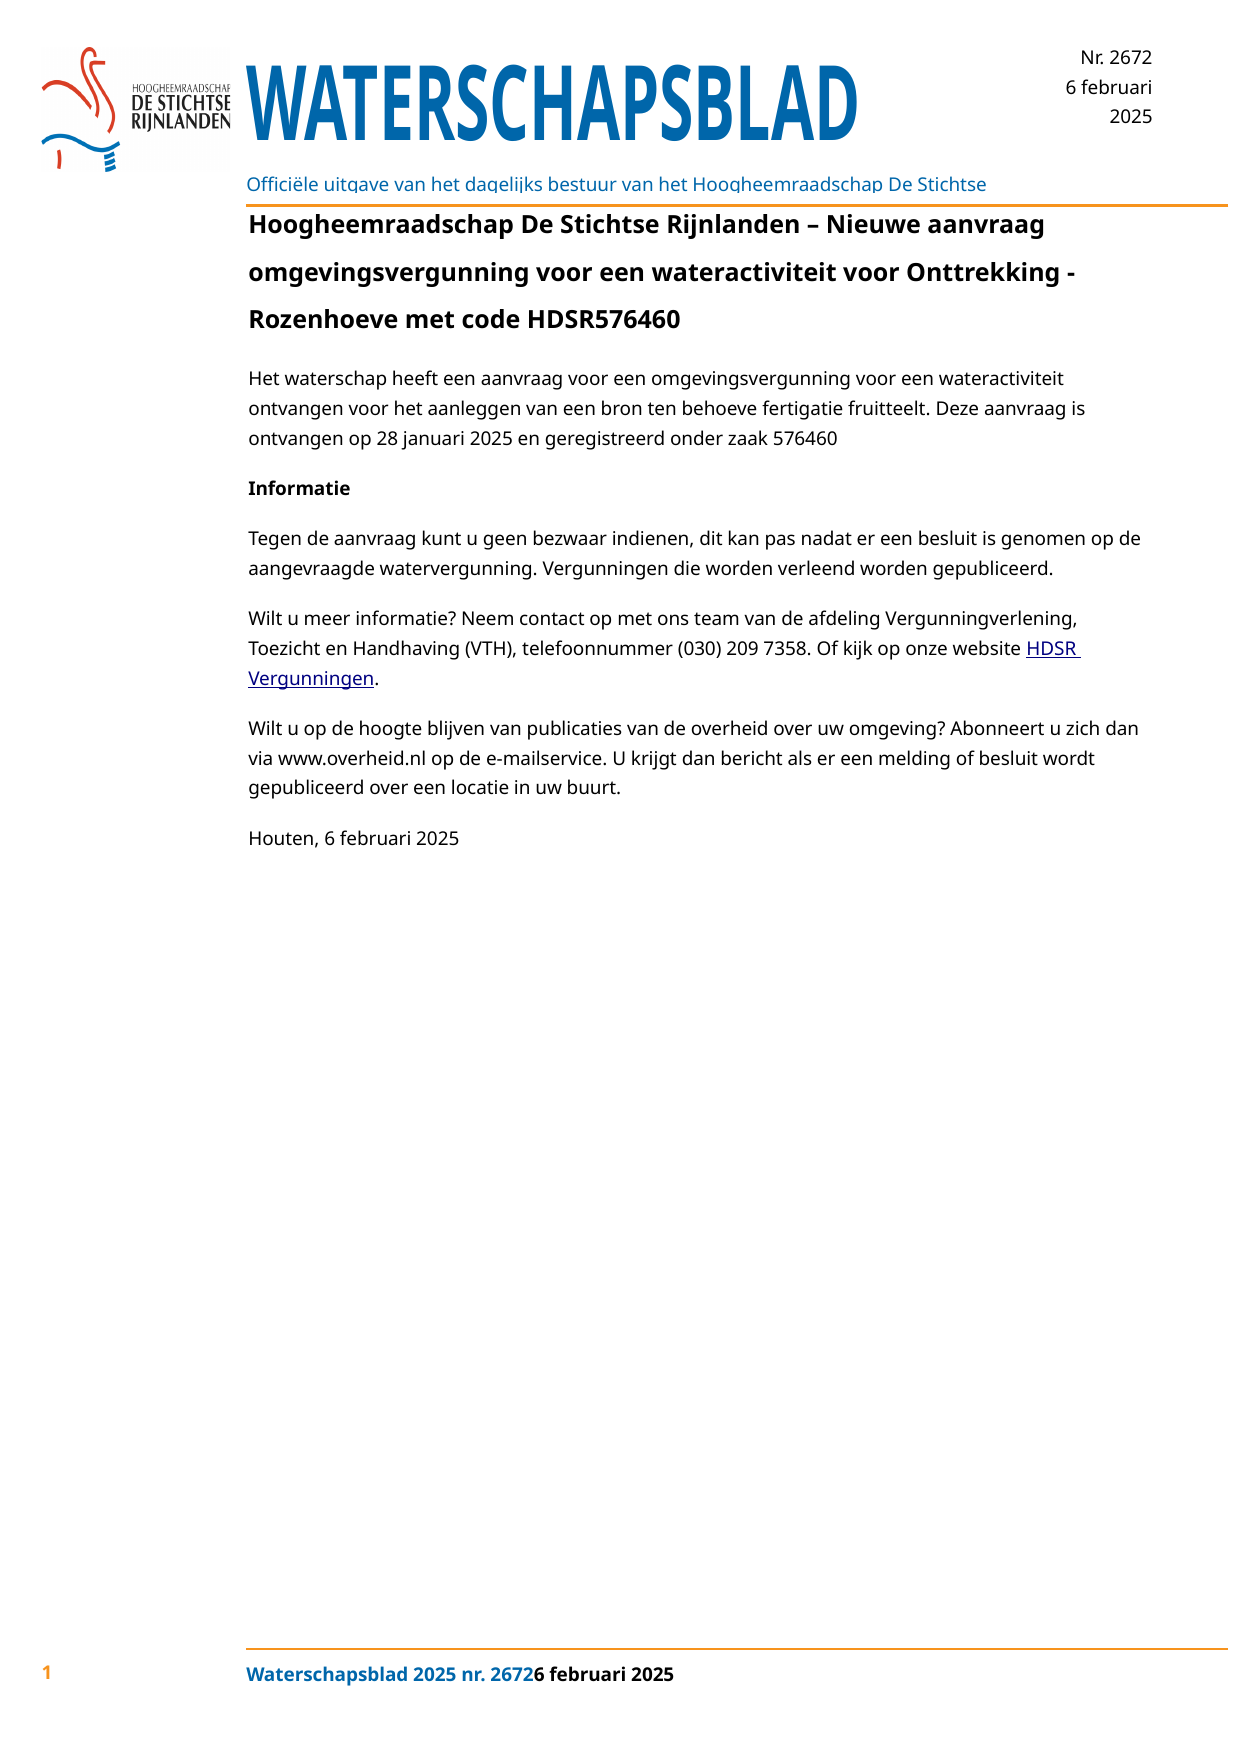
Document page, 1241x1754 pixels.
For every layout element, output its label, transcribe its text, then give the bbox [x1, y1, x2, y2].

picture [41, 47, 231, 172]
text Wilt u op de hoogte blijven van publicaties van de overheid over uw omgeving? Abonneert u zich dan via www.overheid.nl op de e-mailservice. U krijgt dan bericht als er een melding of besluit wordt gepubliceerd over een locatie in uw buurt. [248, 715, 1152, 800]
text Het waterschap heeft een aanvraag voor een omgevingsvergunning voor een wateractiviteit ontvangen voor het aanleggen van een bron ten behoeve fertigatie fruitteelt. Deze aanvraag is ontvangen op 28 januari 2025 en geregistreerd onder zaak 576460 [248, 366, 1152, 450]
text Tegen de aanvraag kunt u geen bezwaar indienen, dit kan pas nadat er een besluit is genomen op de aangevraagde watervergunning. Vergunningen die worden verleend worden gepubliceerd. [248, 526, 1152, 581]
text Informatie [248, 475, 1152, 501]
text Hoogheemraadschap De Stichtse Rijnlanden – Nieuwe aanvraag omgevingsvergunning voor een wateractiviteit voor Onttrekking - Rozenhoeve met code HDSR576460 [248, 207, 1152, 336]
text Houten, 6 februari 2025 [248, 825, 1152, 850]
text Wilt u meer informatie? Neem contact op met ons team van de afdeling Vergunningverlening, Toezicht en Handhaving (VTH), telefoonnummer (030) 209 7358. Of kijk op onze website HDSR Vergunningen. [248, 606, 1152, 690]
